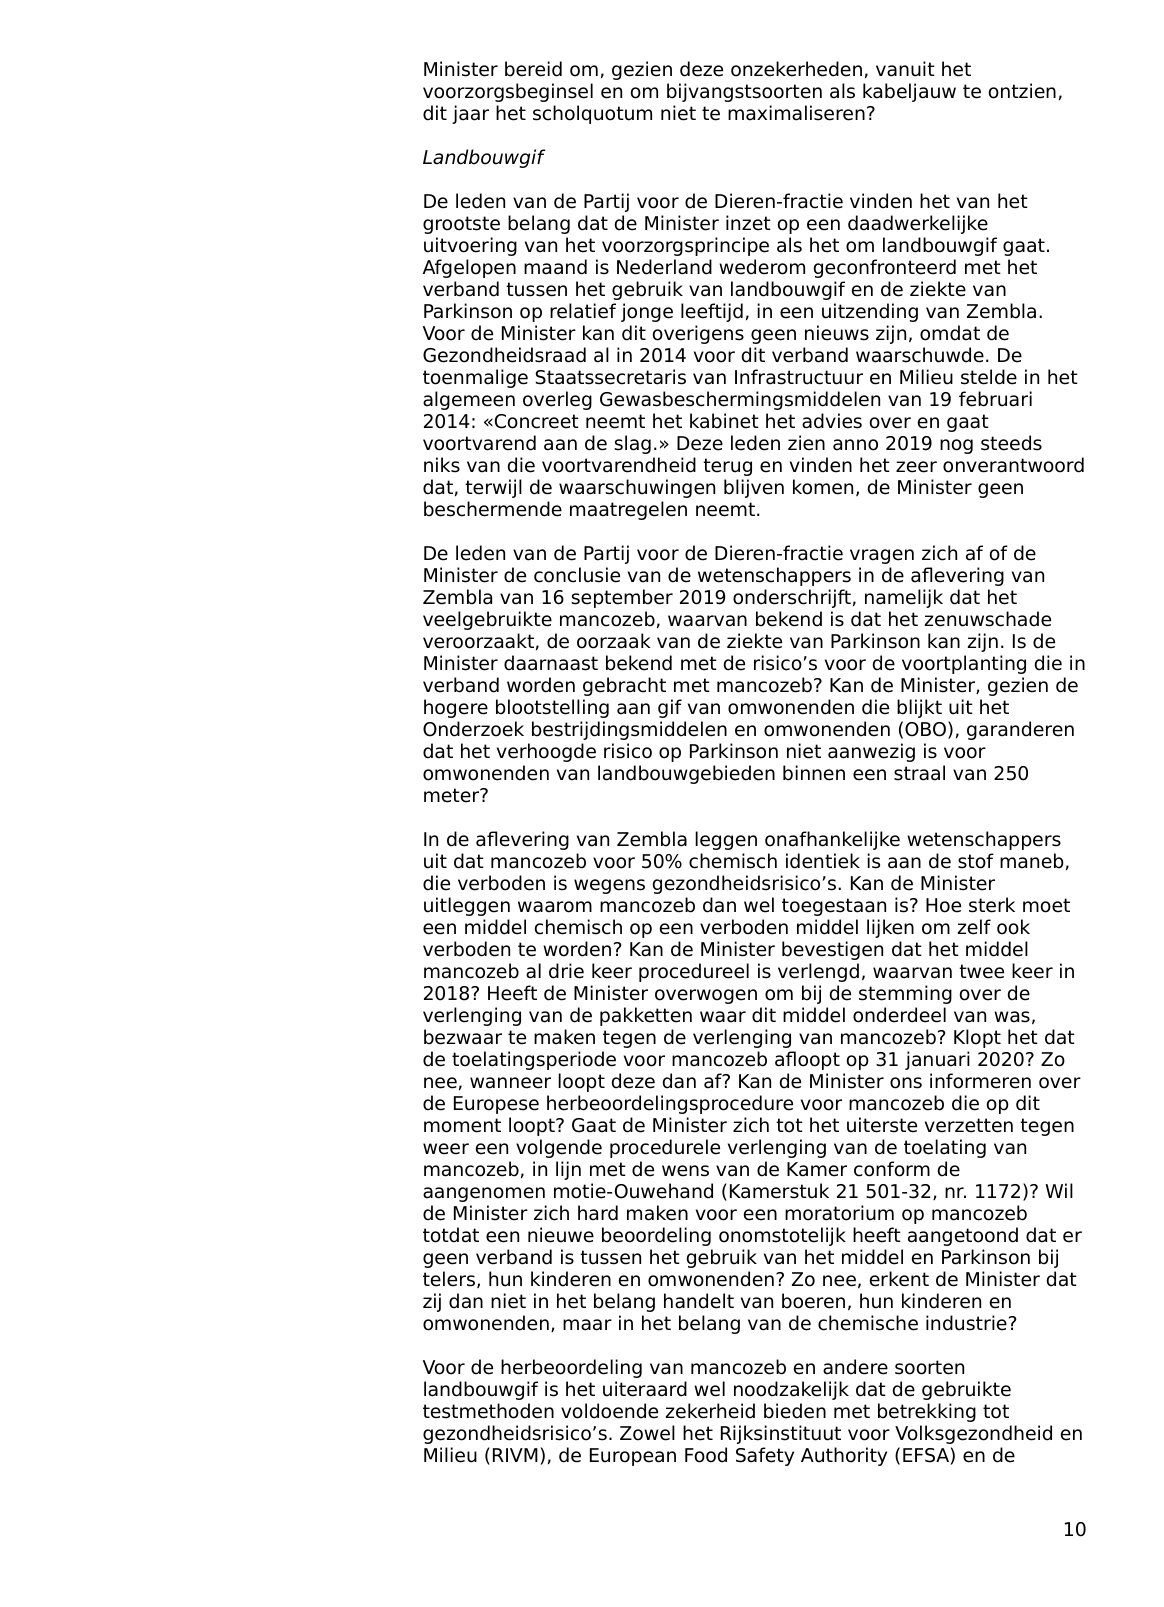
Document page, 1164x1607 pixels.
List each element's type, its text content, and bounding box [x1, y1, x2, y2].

text De leden van de Partij voor de Dieren-fractie vragen zich af of de Minister de conclusie van de wetenschappers in de aflevering van Zembla van 16 september 2019 onderschrijft, namelijk dat het veelgebruikte mancozeb, waarvan bekend is dat het zenuwschade veroorzaakt, de oorzaak van de ziekte van Parkinson kan zijn. Is de Minister daarnaast bekend met de risico’s voor de voortplanting die in verband worden gebracht met mancozeb? Kan de Minister, gezien de hogere blootstelling aan gif van omwonenden die blijkt uit het Onderzoek bestrijdingsmiddelen en omwonenden (OBO), garanderen dat het verhoogde risico op Parkinson niet aanwezig is voor omwonenden van landbouwgebieden binnen een straal van 250 meter? [422, 543, 1087, 807]
text In de aflevering van Zembla leggen onafhankelijke wetenschappers uit dat mancozeb voor 50% chemisch identiek is aan de stof maneb, die verboden is wegens gezondheidsrisico’s. Kan de Minister uitleggen waarom mancozeb dan wel toegestaan is? Hoe sterk moet een middel chemisch op een verboden middel lijken om zelf ook verboden te worden? Kan de Minister bevestigen dat het middel mancozeb al drie keer procedureel is verlengd, waarvan twee keer in 2018? Heeft de Minister overwogen om bij de stemming over de verlenging van de pakketten waar dit middel onderdeel van was, bezwaar te maken tegen de verlenging van mancozeb? Klopt het dat de toelatingsperiode voor mancozeb afloopt op 31 januari 2020? Zo nee, wanneer loopt deze dan af? Kan de Minister ons informeren over de Europese herbeoordelingsprocedure voor mancozeb die op dit moment loopt? Gaat de Minister zich tot het uiterste verzetten tegen weer een volgende procedurele verlenging van de toelating van mancozeb, in lijn met de wens van de Kamer conform de aangenomen motie-Ouwehand (Kamerstuk 21 501-32, nr. 1172)? Wil de Minister zich hard maken voor een moratorium op mancozeb totdat een nieuwe beoordeling onomstotelijk heeft aangetoond dat er geen verband is tussen het gebruik van het middel en Parkinson bij telers, hun kinderen en omwonenden? Zo nee, erkent de Minister dat zij dan niet in het belang handelt van boeren, hun kinderen en omwonenden, maar in het belang van de chemische industrie? [422, 829, 1087, 1335]
text De leden van de Partij voor de Dieren-fractie vinden het van het grootste belang dat de Minister inzet op een daadwerkelijke uitvoering van het voorzorgsprincipe als het om landbouwgif gaat. Afgelopen maand is Nederland wederom geconfronteerd met het verband tussen het gebruik van landbouwgif en de ziekte van Parkinson op relatief jonge leeftijd, in een uitzending van Zembla. Voor de Minister kan dit overigens geen nieuws zijn, omdat de Gezondheidsraad al in 2014 voor dit verband waarschuwde. De toenmalige Staatssecretaris van Infrastructuur en Milieu stelde in het algemeen overleg Gewasbeschermingsmiddelen van 19 februari 2014: «Concreet neemt het kabinet het advies over en gaat voortvarend aan de slag.» Deze leden zien anno 2019 nog steeds niks van die voortvarendheid terug en vinden het zeer onverantwoord dat, terwijl de waarschuwingen blijven komen, de Minister geen beschermende maatregelen neemt. [422, 191, 1087, 521]
subtitle Landbouwgif [422, 147, 1087, 169]
text Voor de herbeoordeling van mancozeb en andere soorten landbouwgif is het uiteraard wel noodzakelijk dat de gebruikte testmethoden voldoende zekerheid bieden met betrekking tot gezondheidsrisico’s. Zowel het Rijksinstituut voor Volksgezondheid en Milieu (RIVM), de European Food Safety Authority (EFSA) en de [422, 1357, 1087, 1467]
text Minister bereid om, gezien deze onzekerheden, vanuit het voorzorgsbeginsel en om bijvangstsoorten als kabeljauw te ontzien, dit jaar het scholquotum niet te maximaliseren? [422, 59, 1087, 125]
